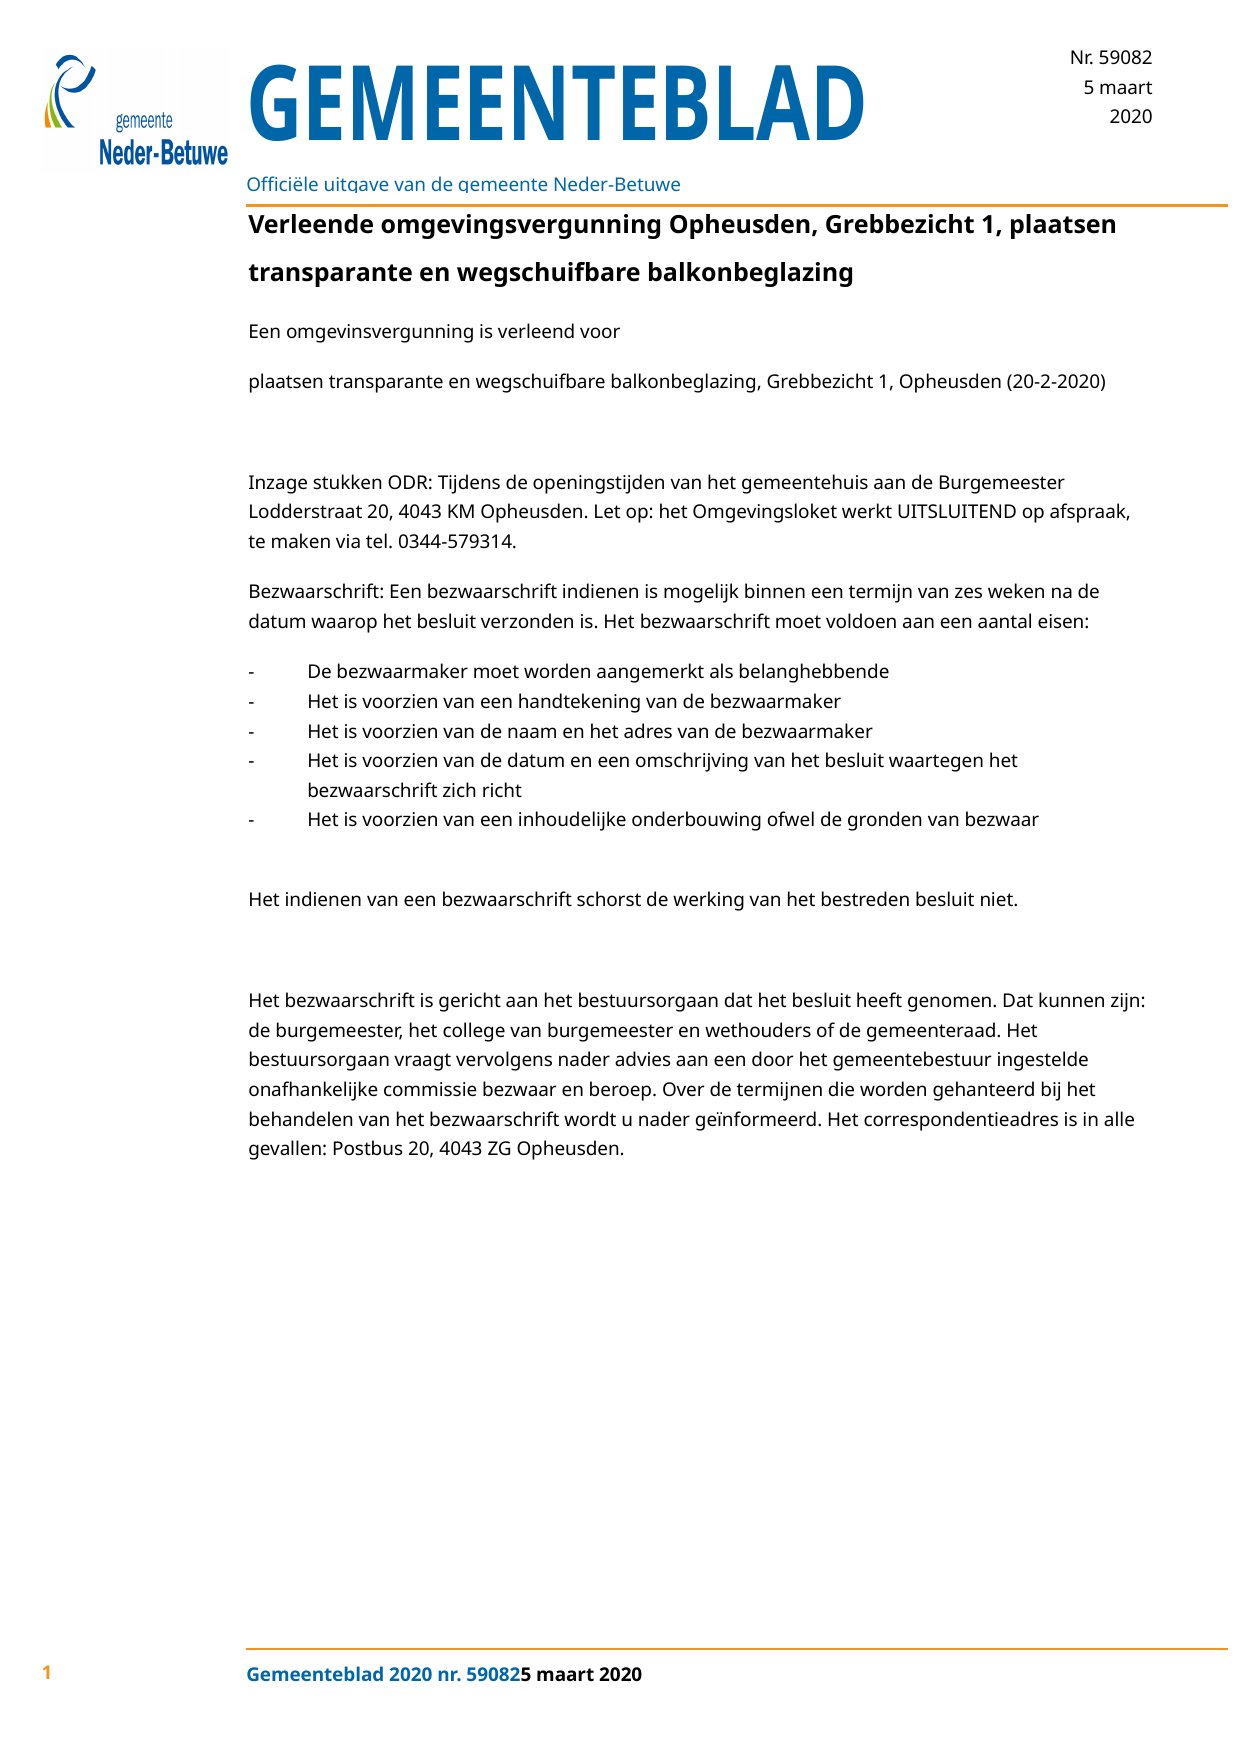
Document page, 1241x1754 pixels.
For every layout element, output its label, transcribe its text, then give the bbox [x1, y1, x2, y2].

list Het is voorzien van een handtekening van de bezwaarmaker [248, 688, 1152, 714]
list Het is voorzien van een inhoudelijke onderbouwing ofwel de gronden van bezwaar [248, 807, 1152, 832]
list De bezwaarmaker moet worden aangemerkt als belanghebbende [248, 659, 1152, 684]
text Het bezwaarschrift is gericht aan het bestuursorgaan dat het besluit heeft genomen. Dat kunnen zijn: de burgemeester, het college van burgemeester en wethouders of de gemeenteraad. Het bestuursorgaan vraagt vervolgens nader advies aan een door het gemeentebestuur ingestelde onafhankelijke commissie bezwaar en beroep. Over de termijnen die worden gehanteerd bij het behandelen van het bezwaarschrift wordt u nader geïnformeerd. Het correspondentieadres is in alle gevallen: Postbus 20, 4043 ZG Opheusden. [248, 987, 1152, 1161]
text Verleende omgevingsvergunning Opheusden, Grebbezicht 1, plaatsen transparante en wegschuifbare balkonbeglazing [248, 207, 1152, 288]
text Een omgevinsvergunning is verleend voor [248, 318, 1152, 344]
text Bezwaarschrift: Een bezwaarschrift indienen is mogelijk binnen een termijn van zes weken na de datum waarop het besluit verzonden is. Het bezwaarschrift moet voldoen aan een aantal eisen: [248, 579, 1152, 634]
list Het is voorzien van de datum en een omschrijving van het besluit waartegen het bezwaarschrift zich richt [248, 747, 1152, 803]
text plaatsen transparante en wegschuifbare balkonbeglazing, Grebbezicht 1, Opheusden (20-2-2020) [248, 368, 1152, 394]
list Het is voorzien van de naam en het adres van de bezwaarmaker [248, 718, 1152, 744]
text Het indienen van een bezwaarschrift schorst de werking van het bestreden besluit niet. [248, 887, 1152, 912]
picture [41, 47, 231, 172]
text Inzage stukken ODR: Tijdens de openingstijden van het gemeentehuis aan de Burgemeester Lodderstraat 20, 4043 KM Opheusden. Let op: het Omgevingsloket werkt UITSLUITEND op afspraak, te maken via tel. 0344-579314. [248, 469, 1152, 554]
